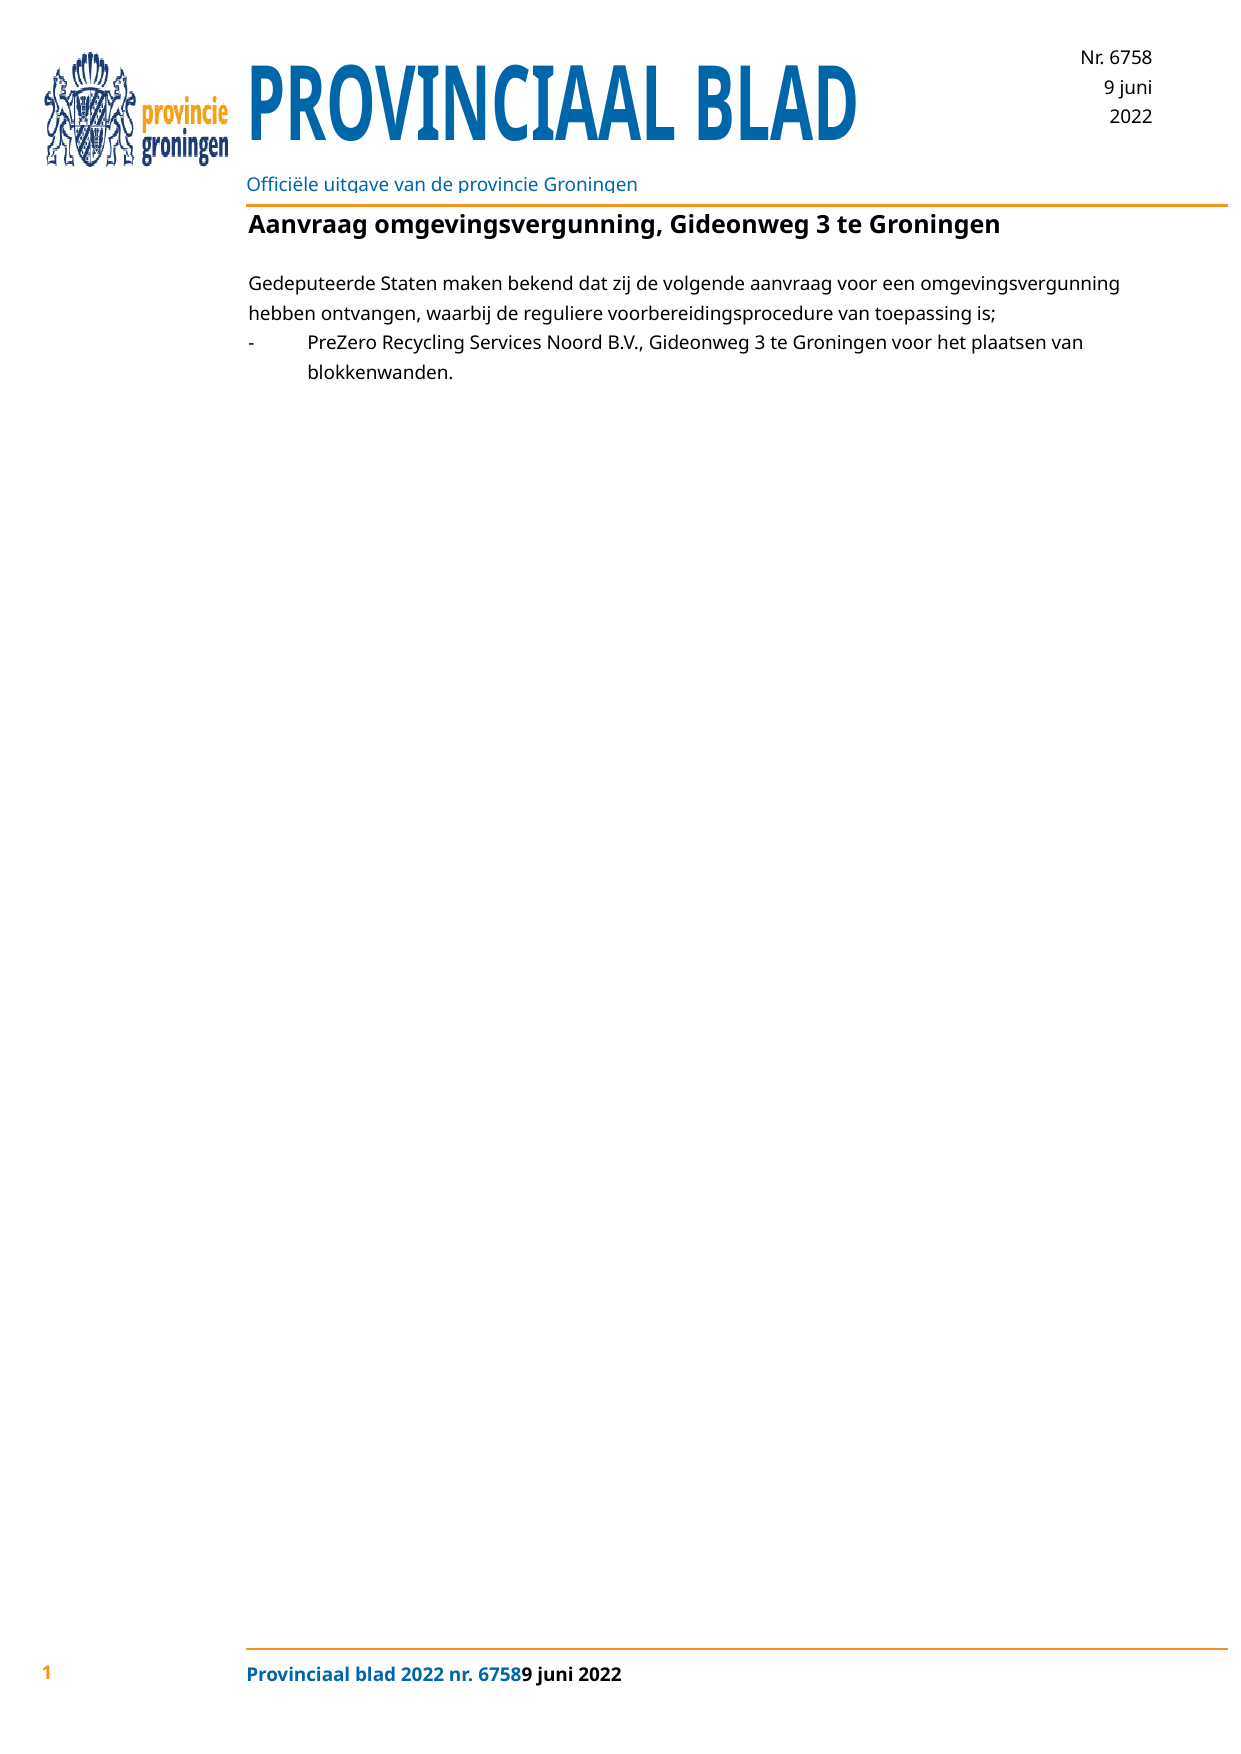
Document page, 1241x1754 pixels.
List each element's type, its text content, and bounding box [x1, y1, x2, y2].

text Gedeputeerde Staten maken bekend dat zij de volgende aanvraag voor een omgevingsvergunning hebben ontvangen, waarbij de reguliere voorbereidingsprocedure van toepassing is; [248, 270, 1152, 326]
picture [41, 47, 231, 172]
text Aanvraag omgevingsvergunning, Gideonweg 3 te Groningen [248, 207, 1152, 241]
list PreZero Recycling Services Noord B.V., Gideonweg 3 te Groningen voor het plaatsen van blokkenwanden. [248, 329, 1152, 385]
